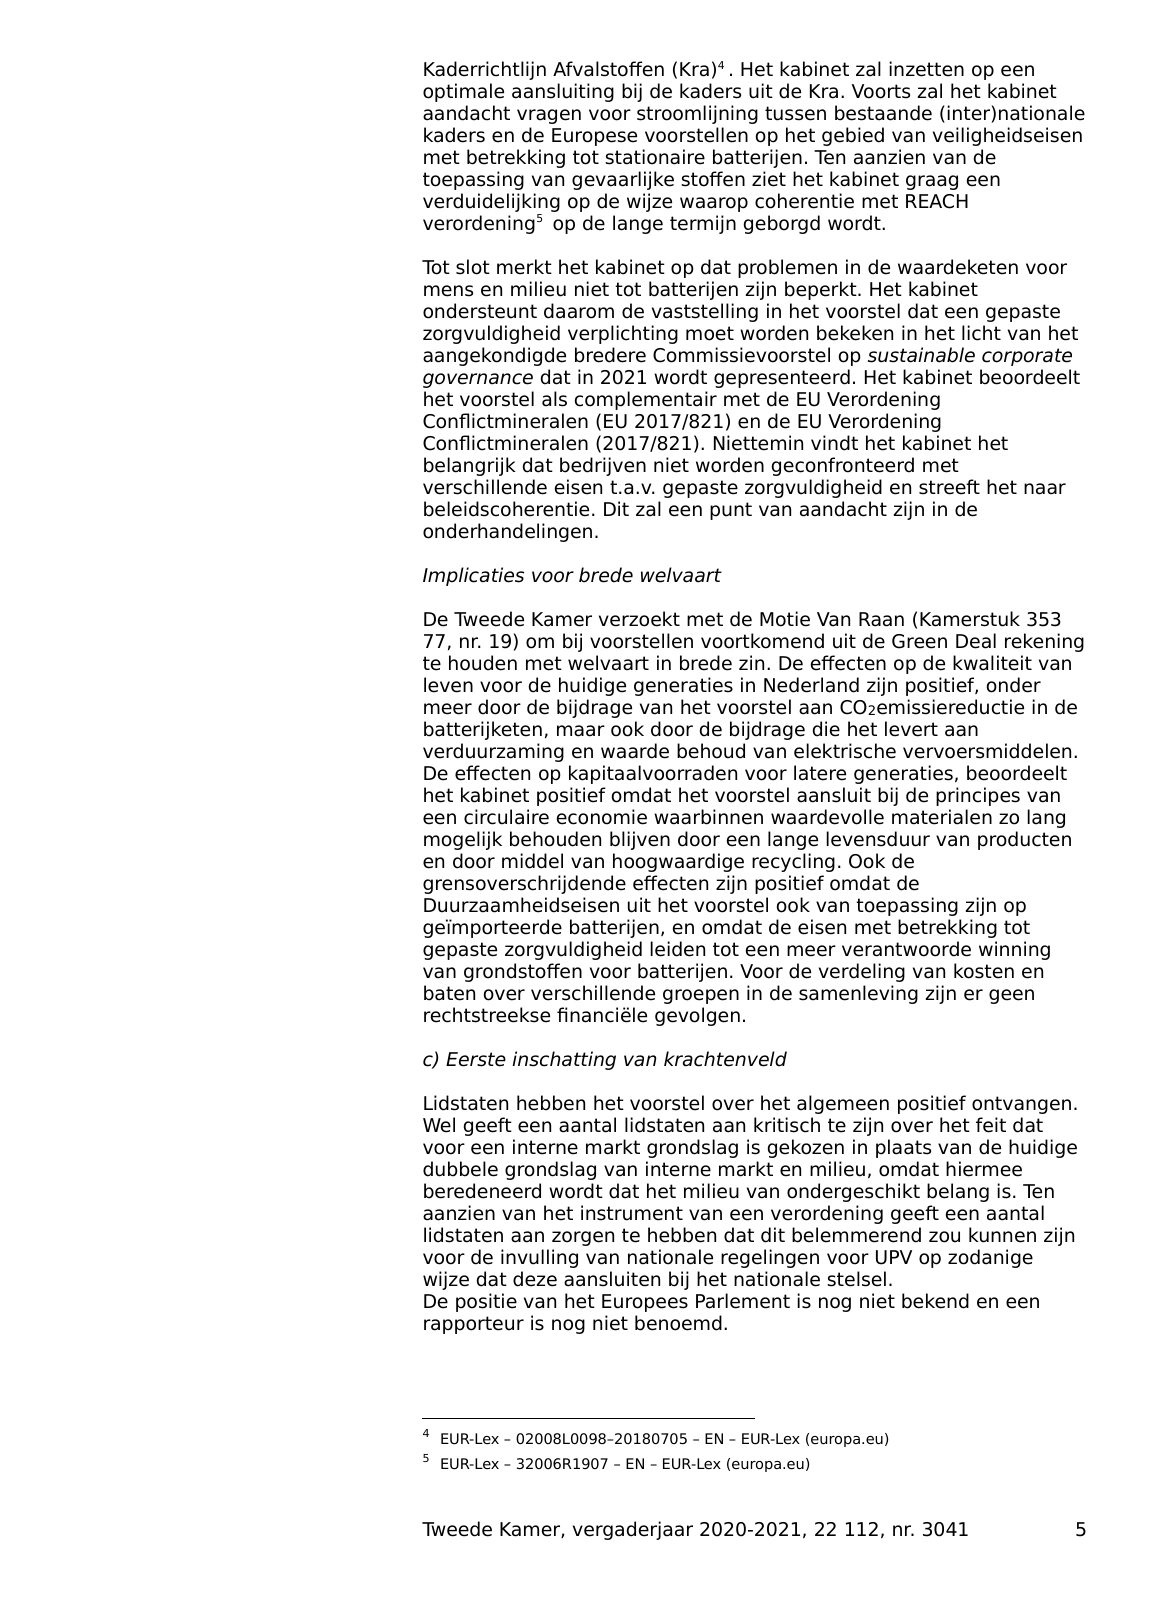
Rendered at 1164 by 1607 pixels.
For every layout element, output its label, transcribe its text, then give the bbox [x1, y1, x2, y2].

text EUR-Lex – 32006R1907 – EN – EUR-Lex (europa.eu) [422, 1452, 1087, 1474]
text Tot slot merkt het kabinet op dat problemen in de waardeketen voor mens en milieu niet tot batterijen zijn beperkt. Het kabinet ondersteunt daarom de vaststelling in het voorstel dat een gepaste zorgvuldigheid verplichting moet worden bekeken in het licht van het aangekondigde bredere Commissievoorstel op sustainable corporate governance dat in 2021 wordt gepresenteerd. Het kabinet beoordeelt het voorstel als complementair met de EU Verordening Conflictmineralen (EU 2017/821) en de EU Verordening Conflictmineralen (2017/821). Niettemin vindt het kabinet het belangrijk dat bedrijven niet worden geconfronteerd met verschillende eisen t.a.v. gepaste zorgvuldigheid en streeft het naar beleidscoherentie. Dit zal een punt van aandacht zijn in de onderhandelingen. [422, 257, 1087, 543]
subtitle Implicaties voor brede welvaart [422, 565, 1087, 587]
subtitle c) Eerste inschatting van krachtenveld [422, 1049, 1087, 1071]
text De Tweede Kamer verzoekt met de Motie Van Raan (Kamerstuk 353 77, nr. 19) om bij voorstellen voortkomend uit de Green Deal rekening te houden met welvaart in brede zin. De effecten op de kwaliteit van leven voor de huidige generaties in Nederland zijn positief, onder meer door de bijdrage van het voorstel aan CO2emissiereductie in de batterijketen, maar ook door de bijdrage die het levert aan verduurzaming en waarde behoud van elektrische vervoersmiddelen. De effecten op kapitaalvoorraden voor latere generaties, beoordeelt het kabinet positief omdat het voorstel aansluit bij de principes van een circulaire economie waarbinnen waardevolle materialen zo lang mogelijk behouden blijven door een lange levensduur van producten en door middel van hoogwaardige recycling. Ook de grensoverschrijdende effecten zijn positief omdat de [422, 609, 1087, 895]
text Lidstaten hebben het voorstel over het algemeen positief ontvangen. Wel geeft een aantal lidstaten aan kritisch te zijn over het feit dat voor een interne markt grondslag is gekozen in plaats van de huidige dubbele grondslag van interne markt en milieu, omdat hiermee beredeneerd wordt dat het milieu van ondergeschikt belang is. Ten aanzien van het instrument van een verordening geeft een aantal lidstaten aan zorgen te hebben dat dit belemmerend zou kunnen zijn voor de invulling van nationale regelingen voor UPV op zodanige wijze dat deze aansluiten bij het nationale stelsel. [422, 1093, 1087, 1291]
text Duurzaamheidseisen uit het voorstel ook van toepassing zijn op geïmporteerde batterijen, en omdat de eisen met betrekking tot gepaste zorgvuldigheid leiden tot een meer verantwoorde winning van grondstoffen voor batterijen. Voor de verdeling van kosten en baten over verschillende groepen in de samenleving zijn er geen rechtstreekse financiële gevolgen. [422, 895, 1087, 1027]
text EUR-Lex – 02008L0098–20180705 – EN – EUR-Lex (europa.eu) [422, 1427, 1087, 1449]
text Kaderrichtlijn Afvalstoffen (Kra). Het kabinet zal inzetten op een optimale aansluiting bij de kaders uit de Kra. Voorts zal het kabinet aandacht vragen voor stroomlijning tussen bestaande (inter)nationale kaders en de Europese voorstellen op het gebied van veiligheidseisen met betrekking tot stationaire batterijen. Ten aanzien van de toepassing van gevaarlijke stoffen ziet het kabinet graag een verduidelijking op de wijze waarop coherentie met REACH verordening op de lange termijn geborgd wordt. [422, 59, 1087, 235]
text De positie van het Europees Parlement is nog niet bekend en een rapporteur is nog niet benoemd. [422, 1291, 1087, 1335]
